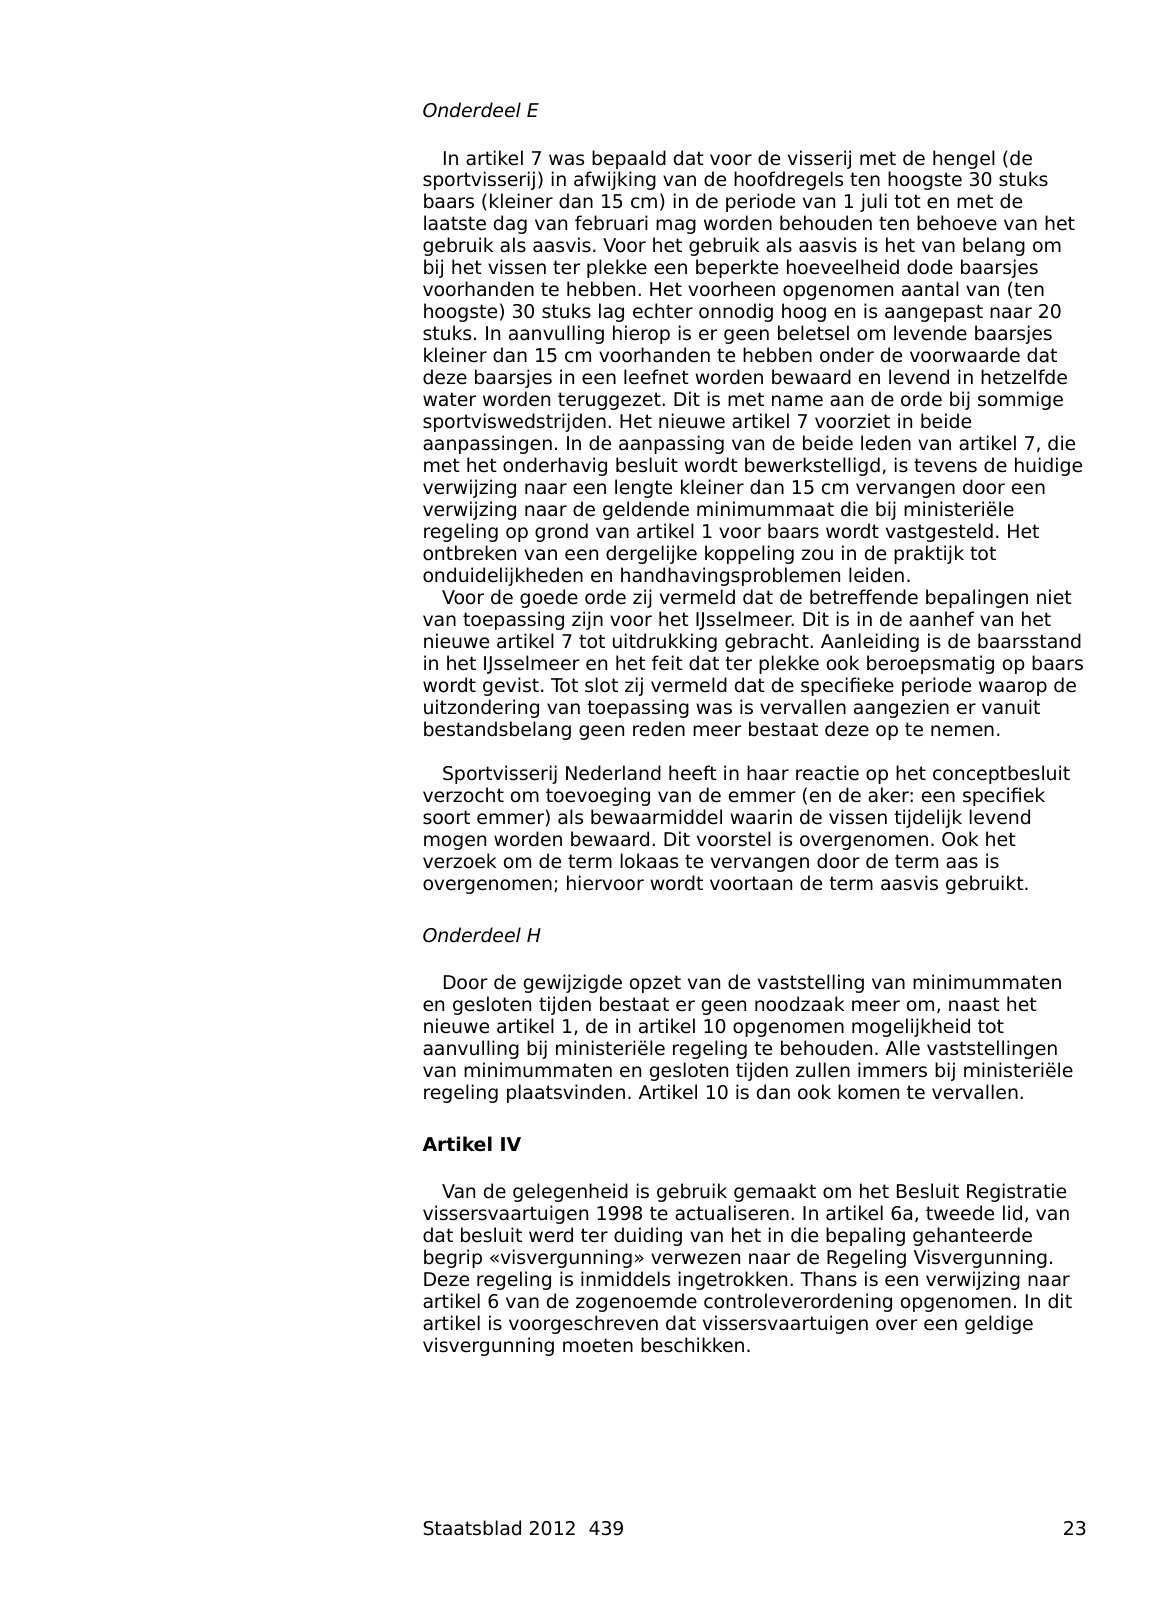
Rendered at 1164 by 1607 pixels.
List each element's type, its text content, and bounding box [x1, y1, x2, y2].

text Voor de goede orde zij vermeld dat de betreffende bepalingen niet van toepassing zijn voor het IJsselmeer. Dit is in de aanhef van het nieuwe artikel 7 tot uitdrukking gebracht. Aanleiding is de baarsstand in het IJsselmeer en het feit dat ter plekke ook beroepsmatig op baars wordt gevist. Tot slot zij vermeld dat de specifieke periode waarop de uitzondering van toepassing was is vervallen aangezien er vanuit bestandsbelang geen reden meer bestaat deze op te nemen. [422, 587, 1087, 741]
subtitle Artikel IV [422, 1134, 1087, 1156]
text In artikel 7 was bepaald dat voor de visserij met de hengel (de sportvisserij) in afwijking van de hoofdregels ten hoogste 30 stuks baars (kleiner dan 15 cm) in de periode van 1 juli tot en met de laatste dag van februari mag worden behouden ten behoeve van het gebruik als aasvis. Voor het gebruik als aasvis is het van belang om bij het vissen ter plekke een beperkte hoeveelheid dode baarsjes voorhanden te hebben. Het voorheen opgenomen aantal van (ten hoogste) 30 stuks lag echter onnodig hoog en is aangepast naar 20 stuks. In aanvulling hierop is er geen beletsel om levende baarsjes kleiner dan 15 cm voorhanden te hebben onder de voorwaarde dat deze baarsjes in een leefnet worden bewaard en levend in hetzelfde water worden teruggezet. Dit is met name aan de orde bij sommige sportviswedstrijden. Het nieuwe artikel 7 voorziet in beide aanpassingen. In de aanpassing van de beide leden van artikel 7, die met het onderhavig besluit wordt bewerkstelligd, is tevens de huidige verwijzing naar een lengte kleiner dan 15 cm vervangen door een verwijzing naar de geldende minimummaat die bij ministeriële regeling op grond van artikel 1 voor baars wordt vastgesteld. Het ontbreken van een dergelijke koppeling zou in de praktijk tot onduidelijkheden en handhavingsproblemen leiden. [422, 147, 1087, 587]
subtitle Onderdeel E [422, 100, 1087, 122]
text Sportvisserij Nederland heeft in haar reactie op het conceptbesluit verzocht om toevoeging van de emmer (en de aker: een specifiek soort emmer) als bewaarmiddel waarin de vissen tijdelijk levend mogen worden bewaard. Dit voorstel is overgenomen. Ook het verzoek om de term lokaas te vervangen door de term aas is overgenomen; hiervoor wordt voortaan de term aasvis gebruikt. [422, 763, 1087, 895]
text Door de gewijzigde opzet van de vaststelling van minimummaten en gesloten tijden bestaat er geen noodzaak meer om, naast het nieuwe artikel 1, de in artikel 10 opgenomen mogelijkheid tot aanvulling bij ministeriële regeling te behouden. Alle vaststellingen van minimummaten en gesloten tijden zullen immers bij ministeriële regeling plaatsvinden. Artikel 10 is dan ook komen te vervallen. [422, 972, 1087, 1104]
text Van de gelegenheid is gebruik gemaakt om het Besluit Registratie vissersvaartuigen 1998 te actualiseren. In artikel 6a, tweede lid, van dat besluit werd ter duiding van het in die bepaling gehanteerde begrip «visvergunning» verwezen naar de Regeling Visvergunning. Deze regeling is inmiddels ingetrokken. Thans is een verwijzing naar artikel 6 van de zogenoemde controleverordening opgenomen. In dit artikel is voorgeschreven dat vissersvaartuigen over een geldige visvergunning moeten beschikken. [422, 1181, 1087, 1357]
subtitle Onderdeel H [422, 925, 1087, 947]
